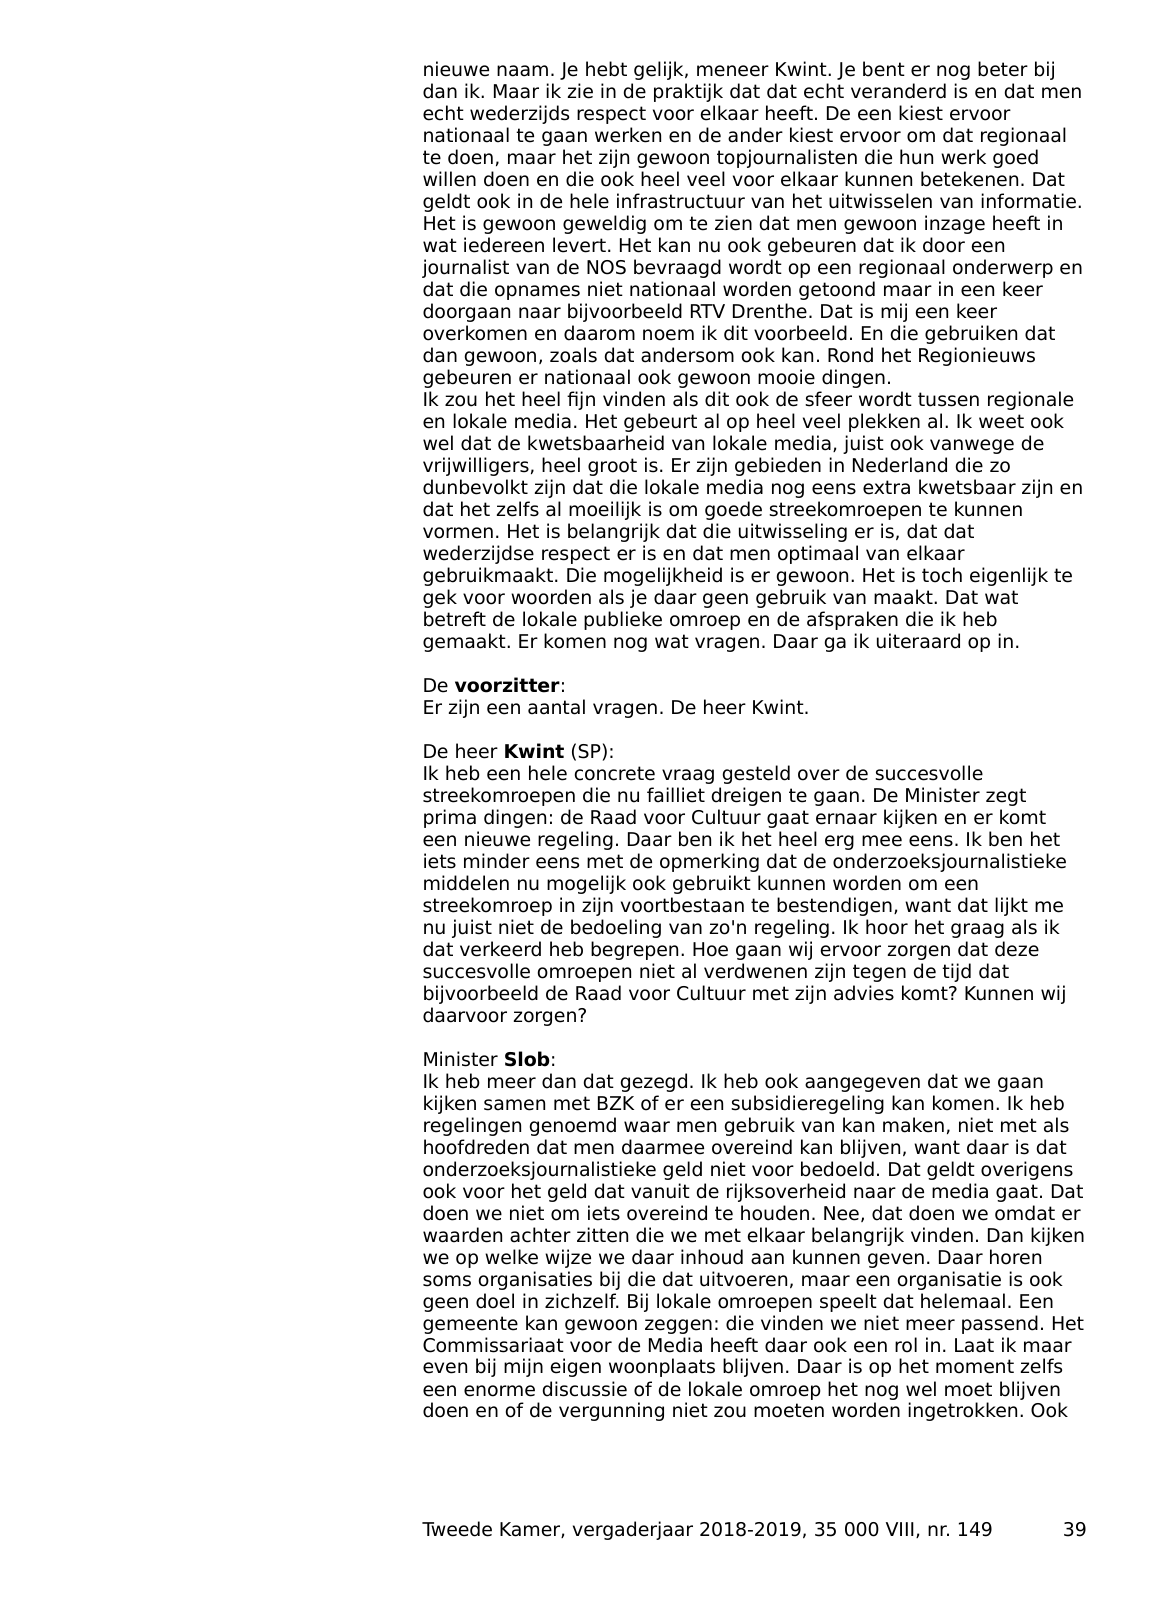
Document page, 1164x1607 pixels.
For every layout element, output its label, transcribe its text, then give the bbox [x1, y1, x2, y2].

text Minister Slob: [422, 1049, 1087, 1071]
text Er zijn een aantal vragen. De heer Kwint. [422, 697, 1087, 719]
text Ik zou het heel fijn vinden als dit ook de sfeer wordt tussen regionale en lokale media. Het gebeurt al op heel veel plekken al. Ik weet ook wel dat de kwetsbaarheid van lokale media, juist ook vanwege de vrijwilligers, heel groot is. Er zijn gebieden in Nederland die zo dunbevolkt zijn dat die lokale media nog eens extra kwetsbaar zijn en dat het zelfs al moeilijk is om goede streekomroepen te kunnen vormen. Het is belangrijk dat die uitwisseling er is, dat dat wederzijdse respect er is en dat men optimaal van elkaar gebruikmaakt. Die mogelijkheid is er gewoon. Het is toch eigenlijk te gek voor woorden als je daar geen gebruik van maakt. Dat wat betreft de lokale publieke omroep en de afspraken die ik heb gemaakt. Er komen nog wat vragen. Daar ga ik uiteraard op in. [422, 389, 1087, 652]
text nieuwe naam. Je hebt gelijk, meneer Kwint. Je bent er nog beter bij dan ik. Maar ik zie in de praktijk dat dat echt veranderd is en dat men echt wederzijds respect voor elkaar heeft. De een kiest ervoor nationaal te gaan werken en de ander kiest ervoor om dat regionaal te doen, maar het zijn gewoon topjournalisten die hun werk goed willen doen en die ook heel veel voor elkaar kunnen betekenen. Dat geldt ook in de hele infrastructuur van het uitwisselen van informatie. Het is gewoon geweldig om te zien dat men gewoon inzage heeft in wat iedereen levert. Het kan nu ook gebeuren dat ik door een journalist van de NOS bevraagd wordt op een regionaal onderwerp en dat die opnames niet nationaal worden getoond maar in een keer doorgaan naar bijvoorbeeld RTV Drenthe. Dat is mij een keer overkomen en daarom noem ik dit voorbeeld. En die gebruiken dat dan gewoon, zoals dat andersom ook kan. Rond het Regionieuws gebeuren er nationaal ook gewoon mooie dingen. [422, 59, 1087, 389]
text Ik heb meer dan dat gezegd. Ik heb ook aangegeven dat we gaan kijken samen met BZK of er een subsidieregeling kan komen. Ik heb regelingen genoemd waar men gebruik van kan maken, niet met als hoofdreden dat men daarmee overeind kan blijven, want daar is dat onderzoeksjournalistieke geld niet voor bedoeld. Dat geldt overigens ook voor het geld dat vanuit de rijksoverheid naar de media gaat. Dat doen we niet om iets overeind te houden. Nee, dat doen we omdat er waarden achter zitten die we met elkaar belangrijk vinden. Dan kijken we op welke wijze we daar inhoud aan kunnen geven. Daar horen soms organisaties bij die dat uitvoeren, maar een organisatie is ook geen doel in zichzelf. Bij lokale omroepen speelt dat helemaal. Een gemeente kan gewoon zeggen: die vinden we niet meer passend. Het Commissariaat voor de Media heeft daar ook een rol in. Laat ik maar even bij mijn eigen woonplaats blijven. Daar is op het moment zelfs een enorme discussie of de lokale omroep het nog wel moet blijven doen en of de vergunning niet zou moeten worden ingetrokken. Ook [422, 1071, 1087, 1422]
text De voorzitter: [422, 675, 1087, 697]
text Ik heb een hele concrete vraag gesteld over de succesvolle streekomroepen die nu failliet dreigen te gaan. De Minister zegt prima dingen: de Raad voor Cultuur gaat ernaar kijken en er komt een nieuwe regeling. Daar ben ik het heel erg mee eens. Ik ben het iets minder eens met de opmerking dat de onderzoeksjournalistieke middelen nu mogelijk ook gebruikt kunnen worden om een streekomroep in zijn voortbestaan te bestendigen, want dat lijkt me nu juist niet de bedoeling van zo'n regeling. Ik hoor het graag als ik dat verkeerd heb begrepen. Hoe gaan wij ervoor zorgen dat deze succesvolle omroepen niet al verdwenen zijn tegen de tijd dat bijvoorbeeld de Raad voor Cultuur met zijn advies komt? Kunnen wij daarvoor zorgen? [422, 763, 1087, 1027]
text De heer Kwint (SP): [422, 741, 1087, 763]
